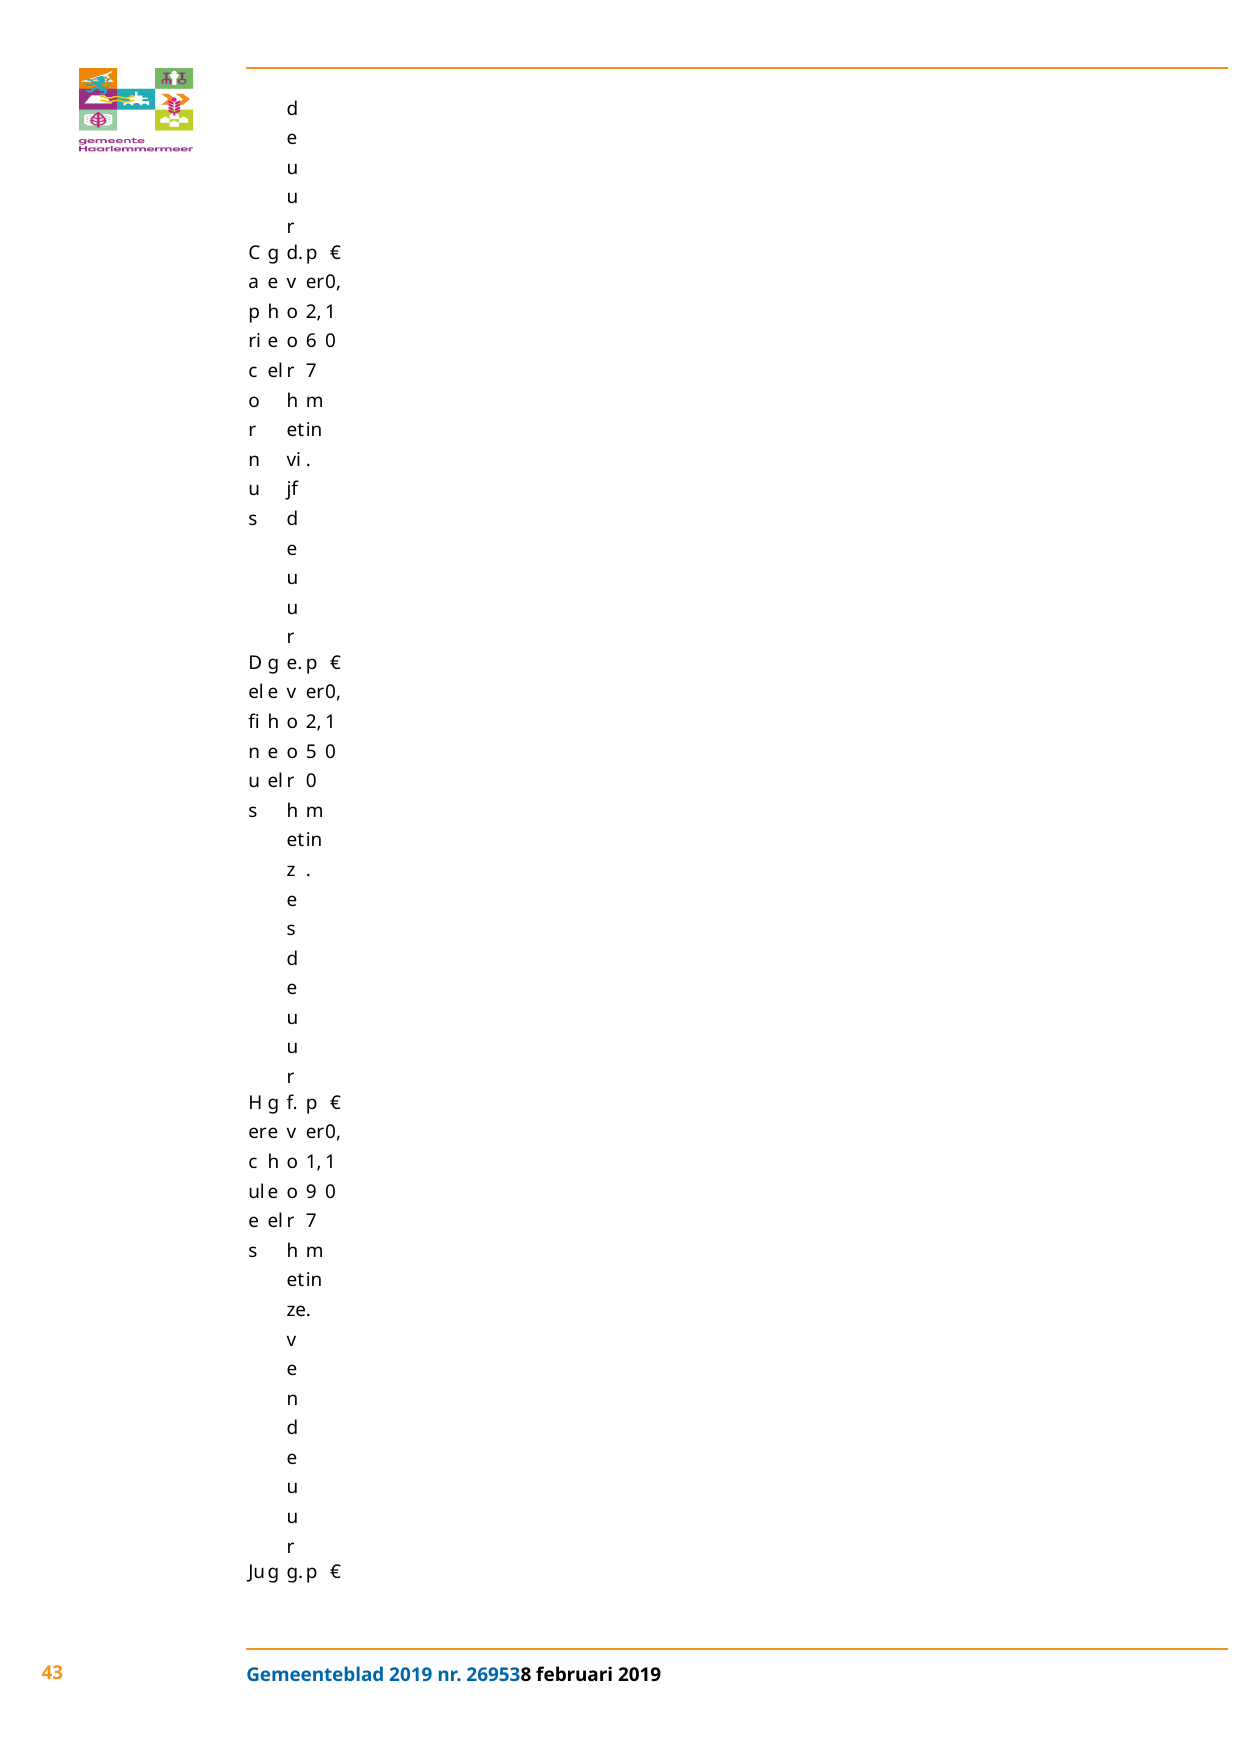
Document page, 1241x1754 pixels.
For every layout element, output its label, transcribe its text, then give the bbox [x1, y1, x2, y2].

table_cell Ju [248, 1559, 267, 1584]
table_cell [306, 95, 325, 239]
table_cell Delfinus [248, 649, 267, 1089]
table_cell p [306, 1559, 325, 1584]
table_cell per 2,50 min. [306, 649, 325, 1089]
table_cell e. voor het zesde uur [286, 649, 306, 1089]
table_cell g [267, 1559, 286, 1584]
table_cell de uur [286, 95, 306, 239]
table_cell [325, 95, 344, 239]
table_cell d. voor het vijfde uur [286, 239, 306, 649]
table_cell € 0,10 [325, 649, 344, 1089]
table_cell Capricornus [248, 239, 267, 649]
table_cell geheel [267, 649, 286, 1089]
table_cell g. [286, 1559, 306, 1584]
table_cell per 2,67 min. [306, 239, 325, 649]
table_cell per 1,97 min. [306, 1089, 325, 1558]
table_cell [267, 95, 286, 239]
table_cell f. voor het zevende uur [286, 1089, 306, 1558]
picture [41, 47, 231, 172]
table_cell € 0,10 [325, 1089, 344, 1558]
table_cell [248, 95, 267, 239]
table_cell Hercules [248, 1089, 267, 1558]
table_cell geheel [267, 1089, 286, 1558]
table_cell € [325, 1559, 344, 1584]
table_cell € 0,10 [325, 239, 344, 649]
table_cell geheel [267, 239, 286, 649]
